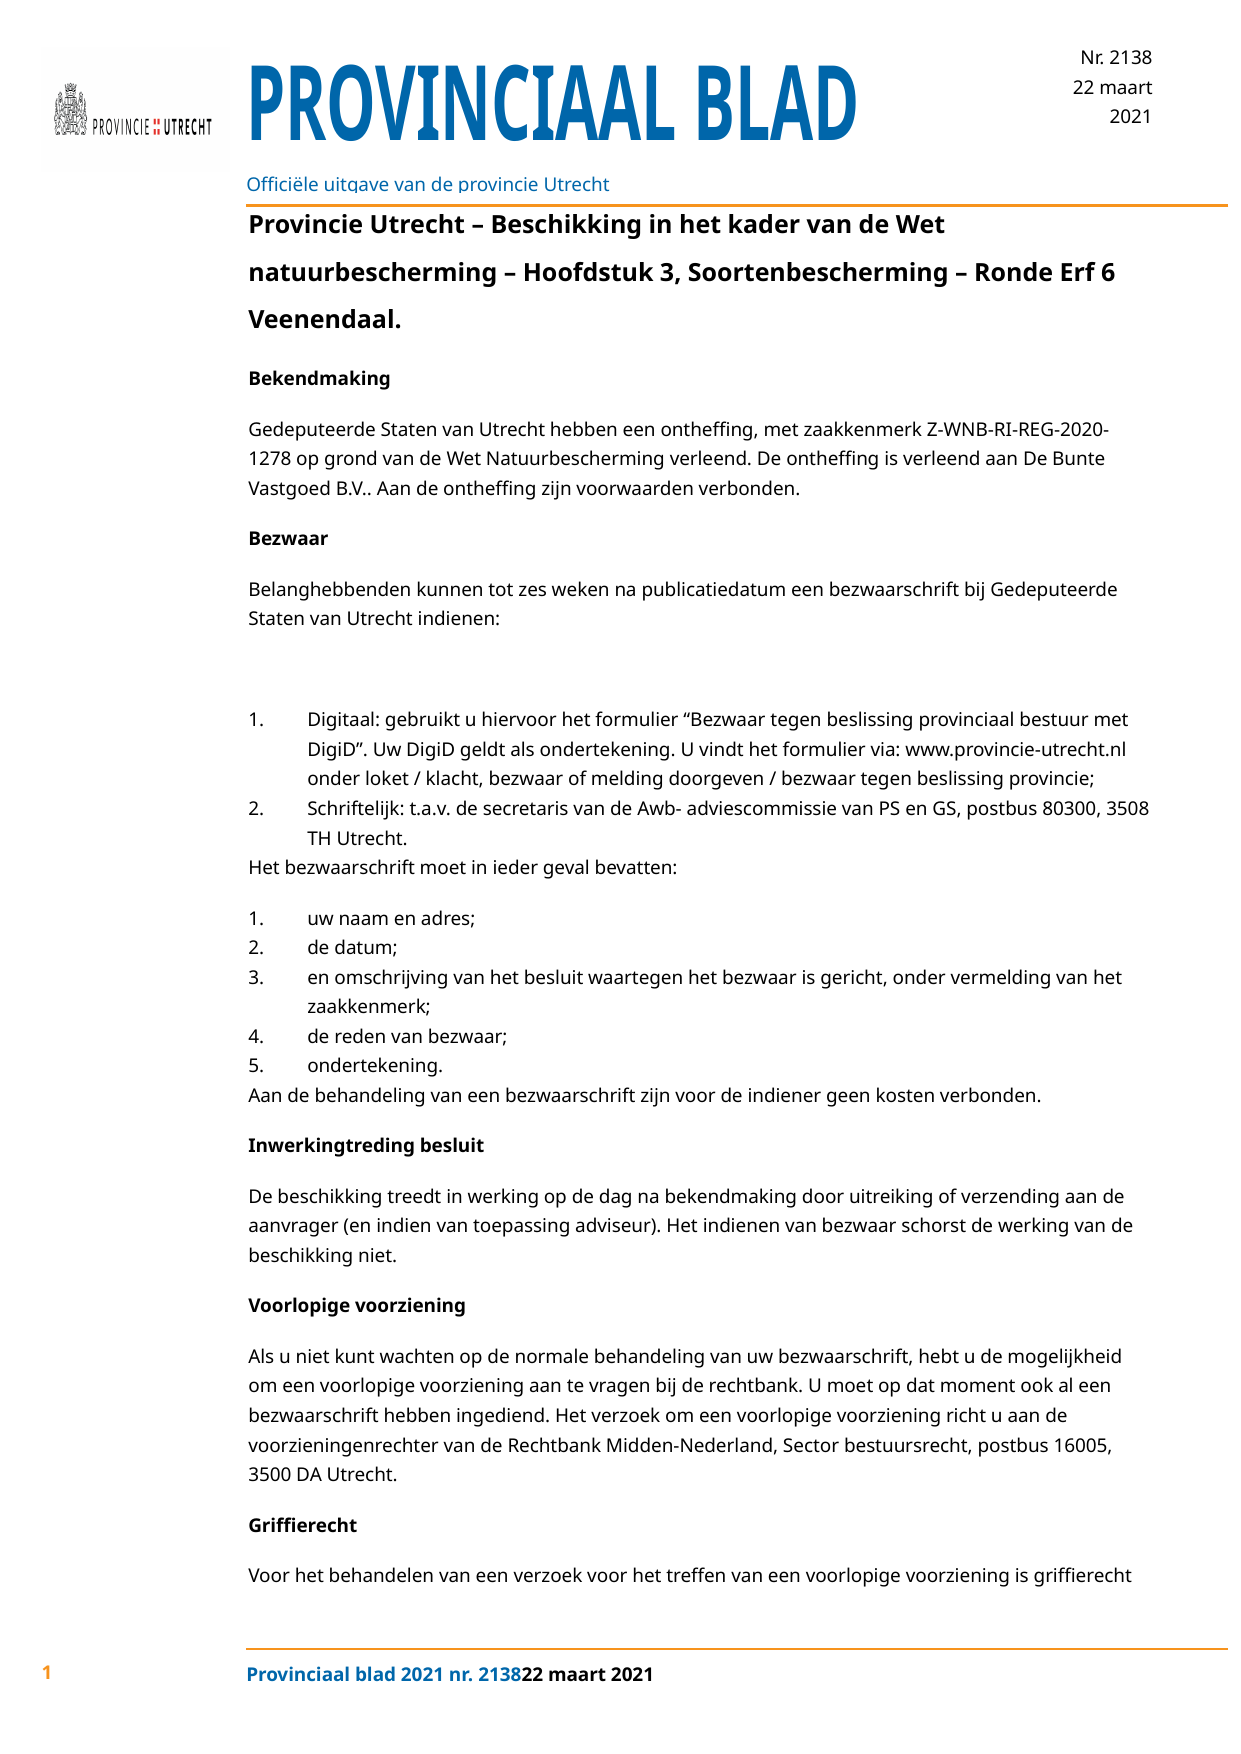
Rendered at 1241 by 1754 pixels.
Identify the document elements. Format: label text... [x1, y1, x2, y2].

list de reden van bezwaar; [248, 1023, 1152, 1049]
list uw naam en adres; [248, 905, 1152, 930]
text Griffierecht [248, 1512, 1152, 1537]
list en omschrijving van het besluit waartegen het bezwaar is gericht, onder vermelding van het zaakkenmerk; [248, 964, 1152, 1019]
text Bekendmaking [248, 366, 1152, 391]
list Digitaal: gebruikt u hiervoor het formulier “Bezwaar tegen beslissing provinciaal bestuur met DigiD”. Uw DigiD geldt als ondertekening. U vindt het formulier via: www.provincie-utrecht.nl onder loket / klacht, bezwaar of melding doorgeven / bezwaar tegen beslissing provincie; [248, 706, 1152, 791]
text Gedeputeerde Staten van Utrecht hebben een ontheffing, met zaakkenmerk Z-WNB-RI-REG-2020-1278 op grond van de Wet Natuurbescherming verleend. De ontheffing is verleend aan De Bunte Vastgoed B.V.. Aan de ontheffing zijn voorwaarden verbonden. [248, 416, 1152, 501]
text De beschikking treedt in werking op de dag na bekendmaking door uitreiking of verzending aan de aanvrager (en indien van toepassing adviseur). Het indienen van bezwaar schorst de werking van de beschikking niet. [248, 1183, 1152, 1268]
text Provincie Utrecht – Beschikking in het kader van de Wet natuurbescherming – Hoofdstuk 3, Soortenbescherming – Ronde Erf 6 Veenendaal. [248, 207, 1152, 336]
text Aan de behandeling van een bezwaarschrift zijn voor de indiener geen kosten verbonden. [248, 1082, 1152, 1108]
text Belanghebbenden kunnen tot zes weken na publicatiedatum een bezwaarschrift bij Gedeputeerde Staten van Utrecht indienen: [248, 576, 1152, 631]
list Schriftelijk: t.a.v. de secretaris van de Awb- adviescommissie van PS en GS, postbus 80300, 3508 TH Utrecht. [248, 795, 1152, 850]
text Bezwaar [248, 526, 1152, 551]
text Inwerkingtreding besluit [248, 1133, 1152, 1158]
text Het bezwaarschrift moet in ieder geval bevatten: [248, 854, 1152, 880]
list de datum; [248, 934, 1152, 960]
picture [41, 47, 231, 172]
text Voor het behandelen van een verzoek voor het treffen van een voorlopige voorziening is griffierecht [248, 1562, 1152, 1588]
text Voorlopige voorziening [248, 1293, 1152, 1318]
list ondertekening. [248, 1053, 1152, 1078]
text Als u niet kunt wachten op de normale behandeling van uw bezwaarschrift, hebt u de mogelijkheid om een voorlopige voorziening aan te vragen bij de rechtbank. U moet op dat moment ook al een bezwaarschrift hebben ingediend. Het verzoek om een voorlopige voorziening richt u aan de voorzieningenrechter van de Rechtbank Midden-Nederland, Sector bestuursrecht, postbus 16005, 3500 DA Utrecht. [248, 1343, 1152, 1487]
